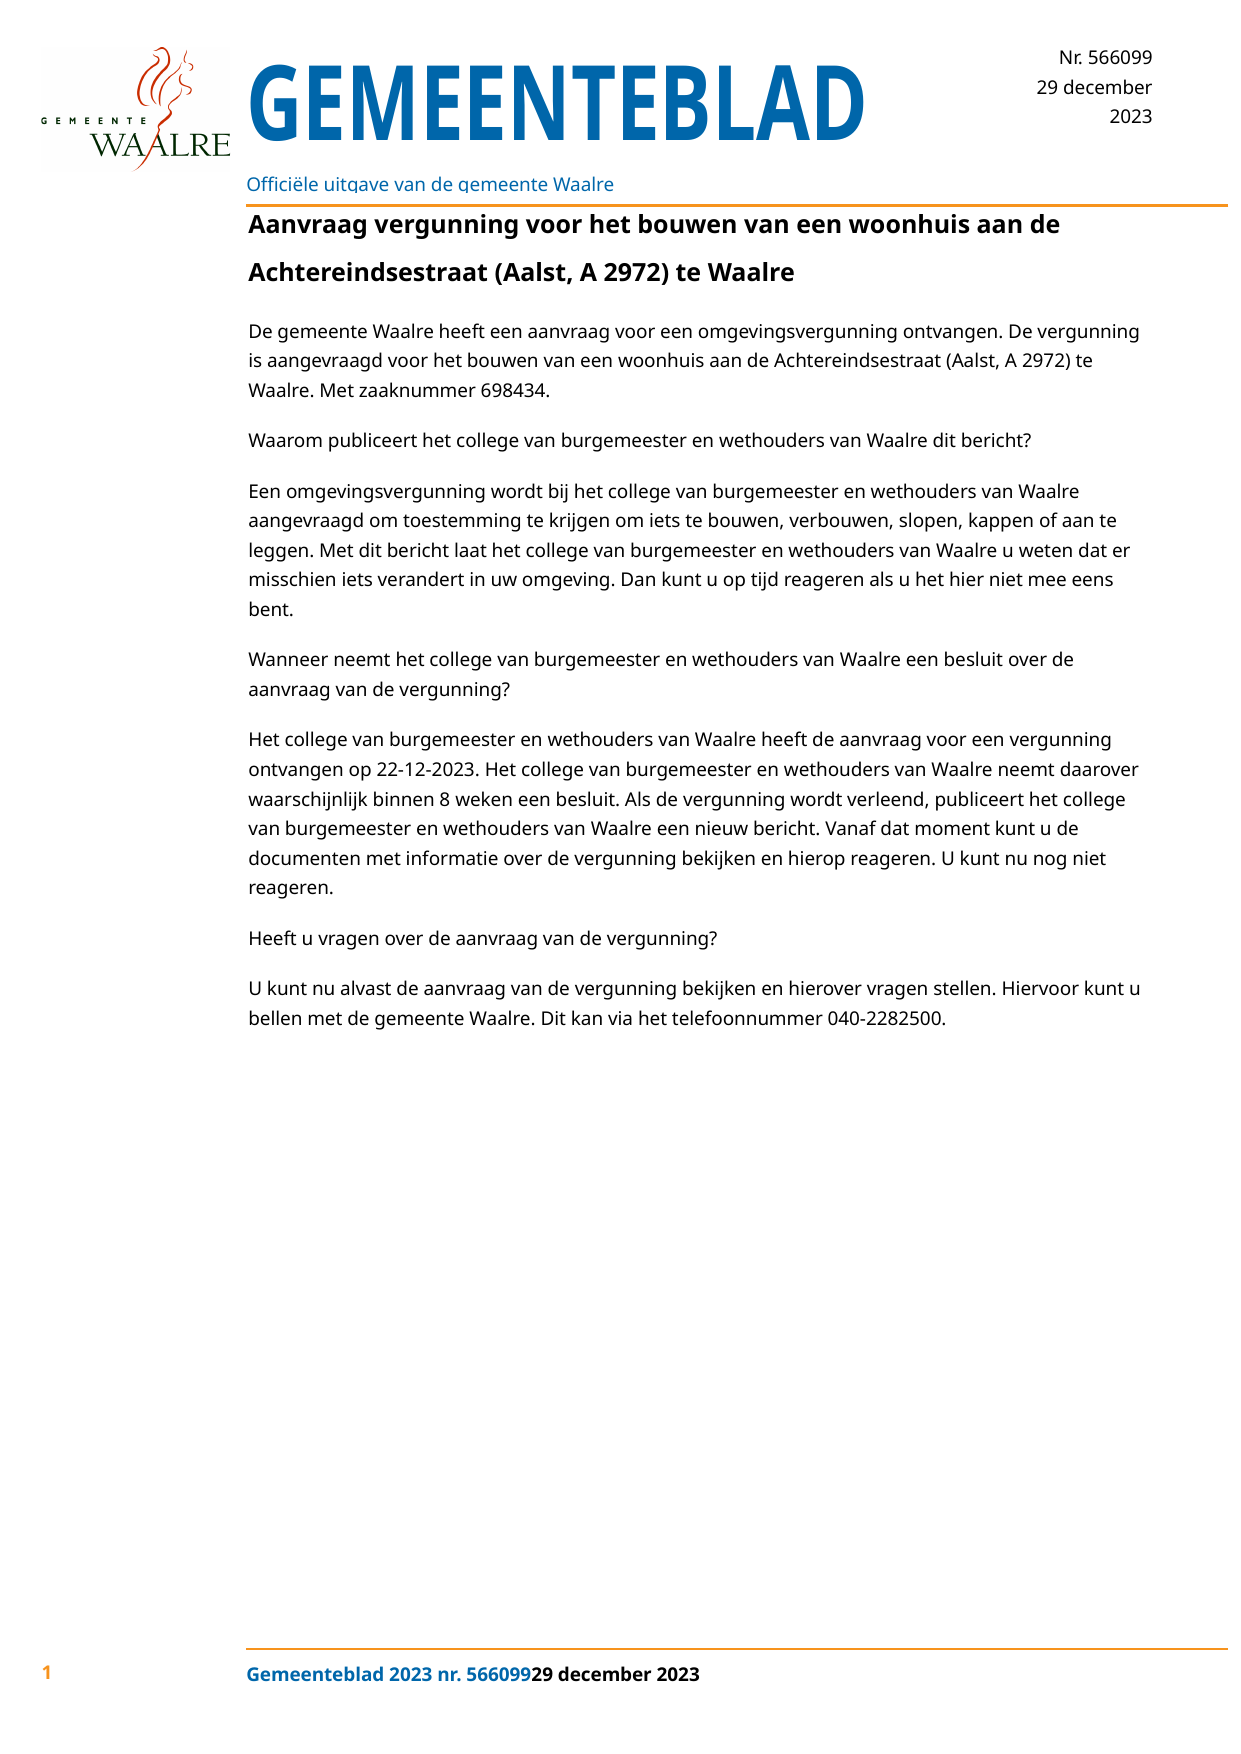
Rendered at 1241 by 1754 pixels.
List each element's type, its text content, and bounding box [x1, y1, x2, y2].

text Waarom publiceert het college van burgemeester en wethouders van Waalre dit bericht? [248, 427, 1152, 453]
text U kunt nu alvast de aanvraag van de vergunning bekijken en hierover vragen stellen. Hiervoor kunt u bellen met de gemeente Waalre. Dit kan via het telefoonnummer 040-2282500. [248, 975, 1152, 1031]
text De gemeente Waalre heeft een aanvraag voor een omgevingsvergunning ontvangen. De vergunning is aangevraagd voor het bouwen van een woonhuis aan de Achtereindsestraat (Aalst, A 2972) te Waalre. Met zaaknummer 698434. [248, 318, 1152, 403]
text Wanneer neemt het college van burgemeester en wethouders van Waalre een besluit over de aanvraag van de vergunning? [248, 647, 1152, 702]
text Heeft u vragen over de aanvraag van de vergunning? [248, 925, 1152, 951]
picture [41, 47, 231, 172]
text Een omgevingsvergunning wordt bij het college van burgemeester en wethouders van Waalre aangevraagd om toestemming te krijgen om iets te bouwen, verbouwen, slopen, kappen of aan te leggen. Met dit bericht laat het college van burgemeester en wethouders van Waalre u weten dat er misschien iets verandert in uw omgeving. Dan kunt u op tijd reageren als u het hier niet mee eens bent. [248, 478, 1152, 622]
text Het college van burgemeester en wethouders van Waalre heeft de aanvraag voor een vergunning ontvangen op 22-12-2023. Het college van burgemeester en wethouders van Waalre neemt daarover waarschijnlijk binnen 8 weken een besluit. Als de vergunning wordt verleend, publiceert het college van burgemeester en wethouders van Waalre een nieuw bericht. Vanaf dat moment kunt u de documenten met informatie over de vergunning bekijken en hierop reageren. U kunt nu nog niet reageren. [248, 727, 1152, 900]
text Aanvraag vergunning voor het bouwen van een woonhuis aan de Achtereindsestraat (Aalst, A 2972) te Waalre [248, 207, 1152, 288]
